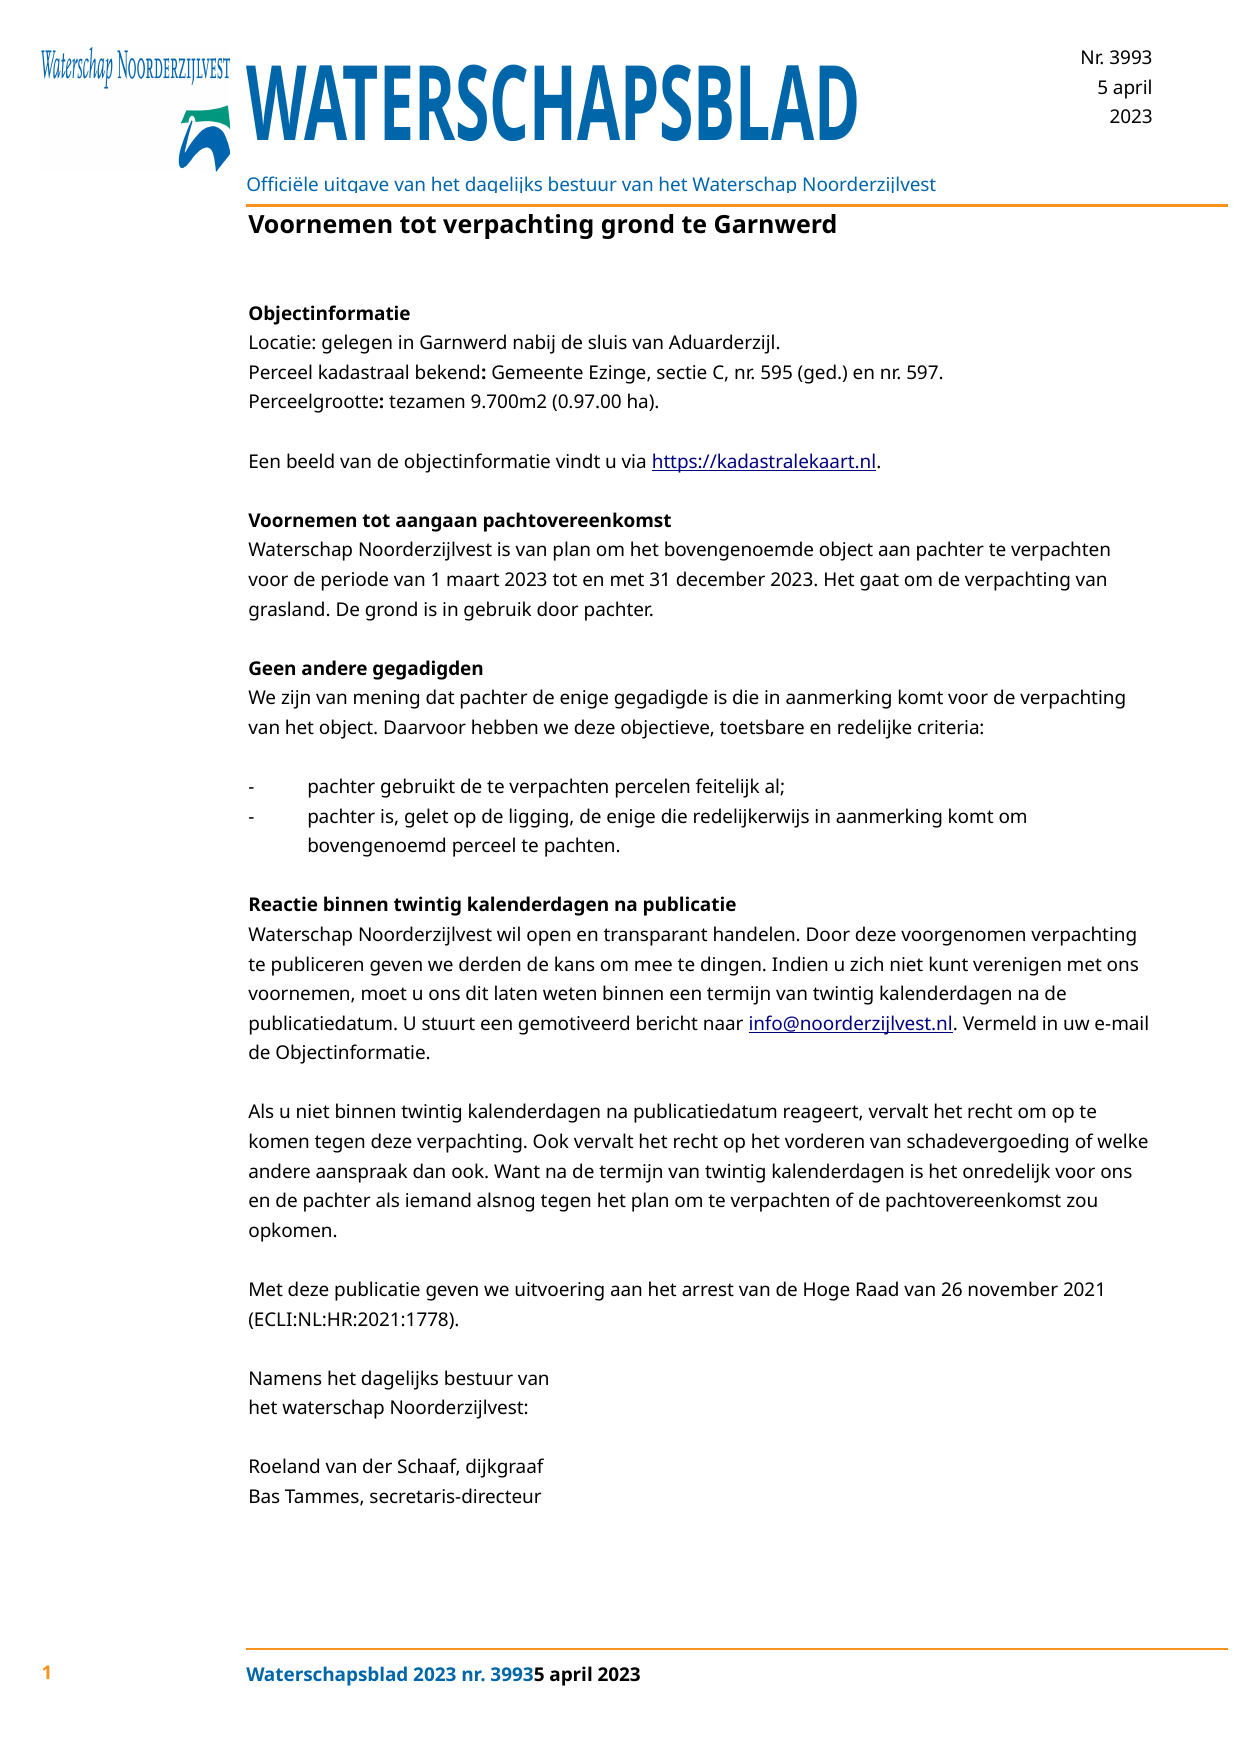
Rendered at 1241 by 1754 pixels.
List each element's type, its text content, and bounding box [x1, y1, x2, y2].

list pachter is, gelet op de ligging, de enige die redelijkerwijs in aanmerking komt om bovengenoemd perceel te pachten. [248, 803, 1152, 858]
list pachter gebruikt de te verpachten percelen feitelijk al; [248, 773, 1152, 799]
text Namens het dagelijks bestuur van [248, 1365, 1152, 1391]
picture [41, 47, 231, 172]
text Objectinformatie [248, 300, 1152, 326]
text Reactie binnen twintig kalenderdagen na publicatie [248, 892, 1152, 917]
text Locatie: gelegen in Garnwerd nabij de sluis van Aduarderzijl. [248, 329, 1152, 355]
text Waterschap Noorderzijlvest wil open en transparant handelen. Door deze voorgenomen verpachting te publiceren geven we derden de kans om mee te dingen. Indien u zich niet kunt verenigen met ons voornemen, moet u ons dit laten weten binnen een termijn van twintig kalenderdagen na de publicatiedatum. U stuurt een gemotiveerd bericht naar info@noorderzijlvest.nl. Vermeld in uw e-mail de Objectinformatie. [248, 921, 1152, 1065]
text Voornemen tot aangaan pachtovereenkomst [248, 507, 1152, 533]
text We zijn van mening dat pachter de enige gegadigde is die in aanmerking komt voor de verpachting van het object. Daarvoor hebben we deze objectieve, toetsbare en redelijke criteria: [248, 684, 1152, 740]
text Voornemen tot verpachting grond te Garnwerd [248, 207, 1152, 241]
text Waterschap Noorderzijlvest is van plan om het bovengenoemde object aan pachter te verpachten voor de periode van 1 maart 2023 tot en met 31 december 2023. Het gaat om de verpachting van grasland. De grond is in gebruik door pachter. [248, 537, 1152, 621]
text Met deze publicatie geven we uitvoering aan het arrest van de Hoge Raad van 26 november 2021 (ECLI:NL:HR:2021:1778). [248, 1276, 1152, 1331]
text Perceelgrootte: tezamen 9.700m2 (0.97.00 ha). [248, 389, 1152, 414]
text Als u niet binnen twintig kalenderdagen na publicatiedatum reageert, vervalt het recht om op te komen tegen deze verpachting. Ook vervalt het recht op het vorderen van schadevergoeding of welke andere aanspraak dan ook. Want na de termijn van twintig kalenderdagen is het onredelijk voor ons en de pachter als iemand alsnog tegen het plan om te verpachten of de pachtovereenkomst zou opkomen. [248, 1099, 1152, 1243]
text het waterschap Noorderzijlvest: [248, 1394, 1152, 1420]
text Bas Tammes, secretaris-directeur [248, 1483, 1152, 1509]
text Geen andere gegadigden [248, 655, 1152, 681]
text Roeland van der Schaaf, dijkgraaf [248, 1454, 1152, 1479]
text Een beeld van de objectinformatie vindt u via https://kadastralekaart.nl. [248, 448, 1152, 473]
text Perceel kadastraal bekend: Gemeente Ezinge, sectie C, nr. 595 (ged.) en nr. 597. [248, 359, 1152, 385]
